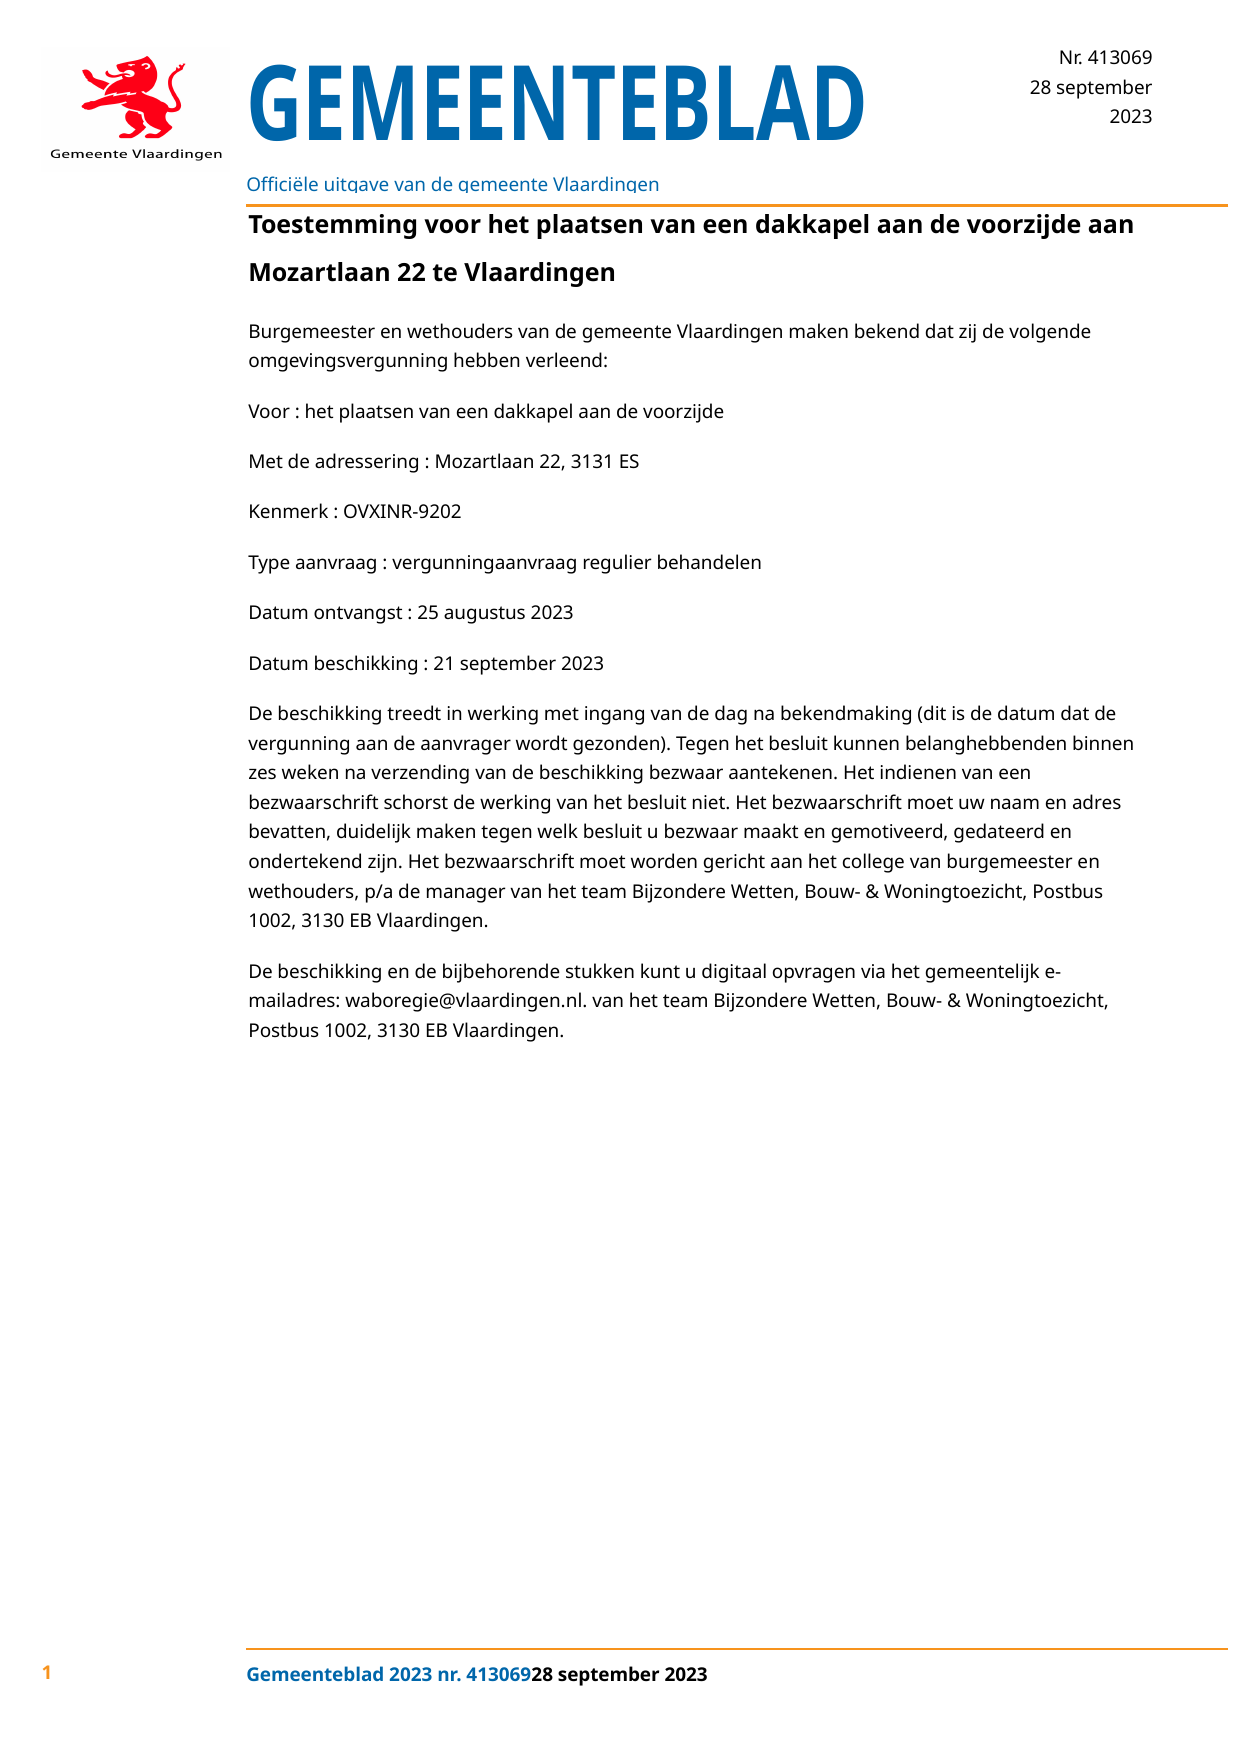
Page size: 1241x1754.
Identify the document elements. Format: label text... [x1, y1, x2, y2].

picture [41, 47, 231, 172]
text Kenmerk : OVXINR-9202 [248, 499, 1152, 524]
text Met de adressering : Mozartlaan 22, 3131 ES [248, 448, 1152, 474]
text Type aanvraag : vergunningaanvraag regulier behandelen [248, 549, 1152, 575]
text De beschikking treedt in werking met ingang van de dag na bekendmaking (dit is de datum dat de vergunning aan de aanvrager wordt gezonden). Tegen het besluit kunnen belanghebbenden binnen zes weken na verzending van de beschikking bezwaar aantekenen. Het indienen van een bezwaarschrift schorst de werking van het besluit niet. Het bezwaarschrift moet uw naam en adres bevatten, duidelijk maken tegen welk besluit u bezwaar maakt en gemotiveerd, gedateerd en ondertekend zijn. Het bezwaarschrift moet worden gericht aan het college van burgemeester en wethouders, p/a de manager van het team Bijzondere Wetten, Bouw- & Woningtoezicht, Postbus 1002, 3130 EB Vlaardingen. [248, 700, 1152, 933]
text Voor : het plaatsen van een dakkapel aan de voorzijde [248, 398, 1152, 424]
text Datum ontvangst : 25 augustus 2023 [248, 599, 1152, 625]
text De beschikking en de bijbehorende stukken kunt u digitaal opvragen via het gemeentelijk e-mailadres: waboregie@vlaardingen.nl. van het team Bijzondere Wetten, Bouw- & Woningtoezicht, Postbus 1002, 3130 EB Vlaardingen. [248, 958, 1152, 1043]
text Datum beschikking : 21 september 2023 [248, 650, 1152, 676]
text Burgemeester en wethouders van de gemeente Vlaardingen maken bekend dat zij de volgende omgevingsvergunning hebben verleend: [248, 318, 1152, 373]
text Toestemming voor het plaatsen van een dakkapel aan de voorzijde aan Mozartlaan 22 te Vlaardingen [248, 207, 1152, 288]
